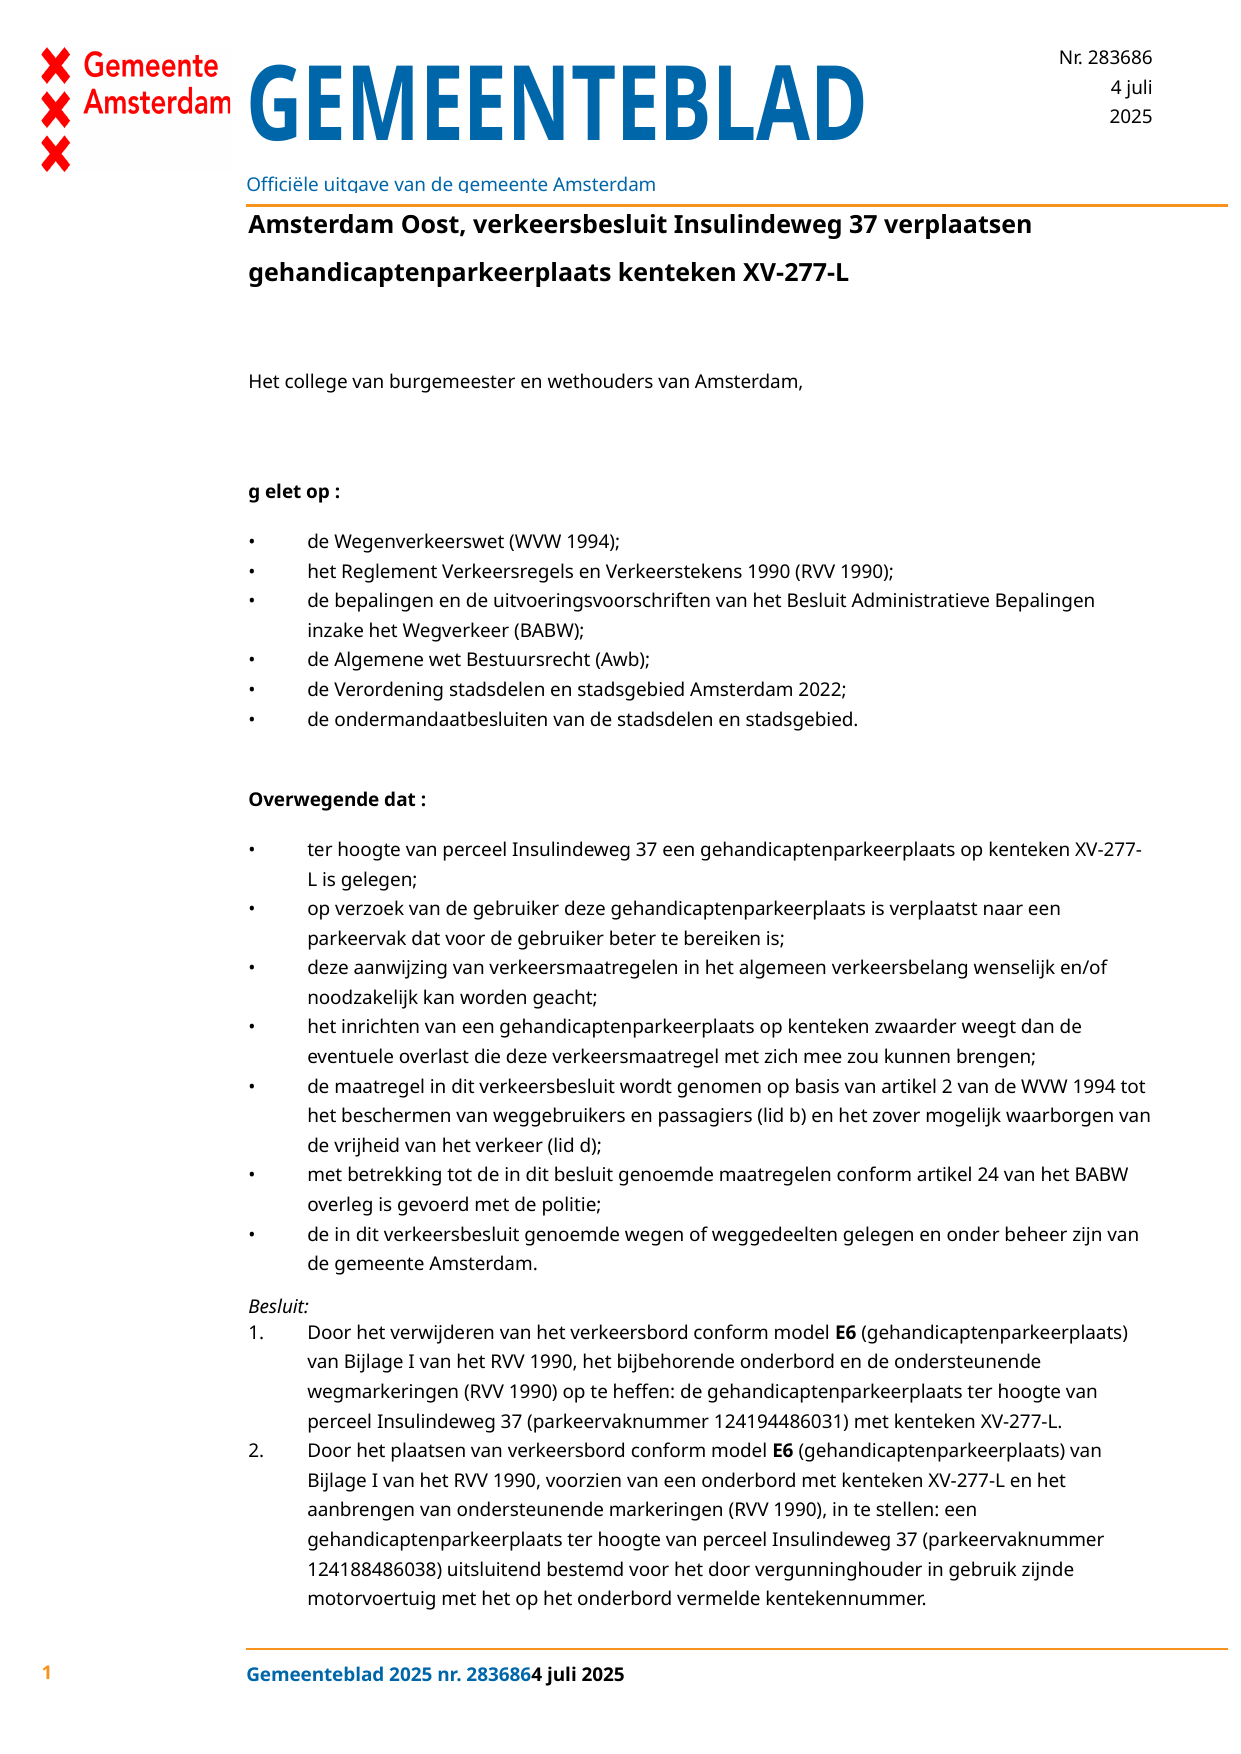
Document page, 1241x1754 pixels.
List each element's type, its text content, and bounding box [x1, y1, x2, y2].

list deze aanwijzing van verkeersmaatregelen in het algemeen verkeersbelang wenselijk en/of noodzakelijk kan worden geacht; [248, 954, 1152, 1010]
list de maatregel in dit verkeersbesluit wordt genomen op basis van artikel 2 van de WVW 1994 tot het beschermen van weggebruikers en passagiers (lid b) en het zover mogelijk waarborgen van de vrijheid van het verkeer (lid d); [248, 1073, 1152, 1158]
text Besluit: [248, 1293, 1152, 1319]
list de bepalingen en de uitvoeringsvoorschriften van het Besluit Administratieve Bepalingen inzake het Wegverkeer (BABW); [248, 587, 1152, 643]
list de Algemene wet Bestuursrecht (Awb); [248, 647, 1152, 672]
list Door het plaatsen van verkeersbord conform model E6 (gehandicaptenparkeerplaats) van Bijlage I van het RVV 1990, voorzien van een onderbord met kenteken XV-277-L en het aanbrengen van ondersteunende markeringen (RVV 1990), in te stellen: een gehandicaptenparkeerplaats ter hoogte van perceel Insulindeweg 37 (parkeervaknummer 124188486038) uitsluitend bestemd voor het door vergunninghouder in gebruik zijnde motorvoertuig met het op het onderbord vermelde kentekennummer. [248, 1437, 1152, 1611]
text Amsterdam Oost, verkeersbesluit Insulindeweg 37 verplaatsen gehandicaptenparkeerplaats kenteken XV-277-L [248, 207, 1152, 288]
list de ondermandaatbesluiten van de stadsdelen en stadsgebied. [248, 706, 1152, 731]
text g elet op : [248, 478, 1152, 503]
list Door het verwijderen van het verkeersbord conform model E6 (gehandicaptenparkeerplaats) van Bijlage I van het RVV 1990, het bijbehorende onderbord en de ondersteunende wegmarkeringen (RVV 1990) op te heffen: de gehandicaptenparkeerplaats ter hoogte van perceel Insulindeweg 37 (parkeervaknummer 124194486031) met kenteken XV-277-L. [248, 1319, 1152, 1434]
list met betrekking tot de in dit besluit genoemde maatregelen conform artikel 24 van het BABW overleg is gevoerd met de politie; [248, 1162, 1152, 1217]
list het Reglement Verkeersregels en Verkeerstekens 1990 (RVV 1990); [248, 558, 1152, 583]
picture [41, 47, 231, 172]
list op verzoek van de gebruiker deze gehandicaptenparkeerplaats is verplaatst naar een parkeervak dat voor de gebruiker beter te bereiken is; [248, 895, 1152, 951]
list de Verordening stadsdelen en stadsgebied Amsterdam 2022; [248, 676, 1152, 702]
text Het college van burgemeester en wethouders van Amsterdam, [248, 368, 1152, 394]
text Overwegende dat : [248, 786, 1152, 811]
list de in dit verkeersbesluit genoemde wegen of weggedeelten gelegen en onder beheer zijn van de gemeente Amsterdam. [248, 1221, 1152, 1276]
list de Wegenverkeerswet (WVW 1994); [248, 528, 1152, 554]
list ter hoogte van perceel Insulindeweg 37 een gehandicaptenparkeerplaats op kenteken XV-277-L is gelegen; [248, 836, 1152, 891]
list het inrichten van een gehandicaptenparkeerplaats op kenteken zwaarder weegt dan de eventuele overlast die deze verkeersmaatregel met zich mee zou kunnen brengen; [248, 1014, 1152, 1069]
